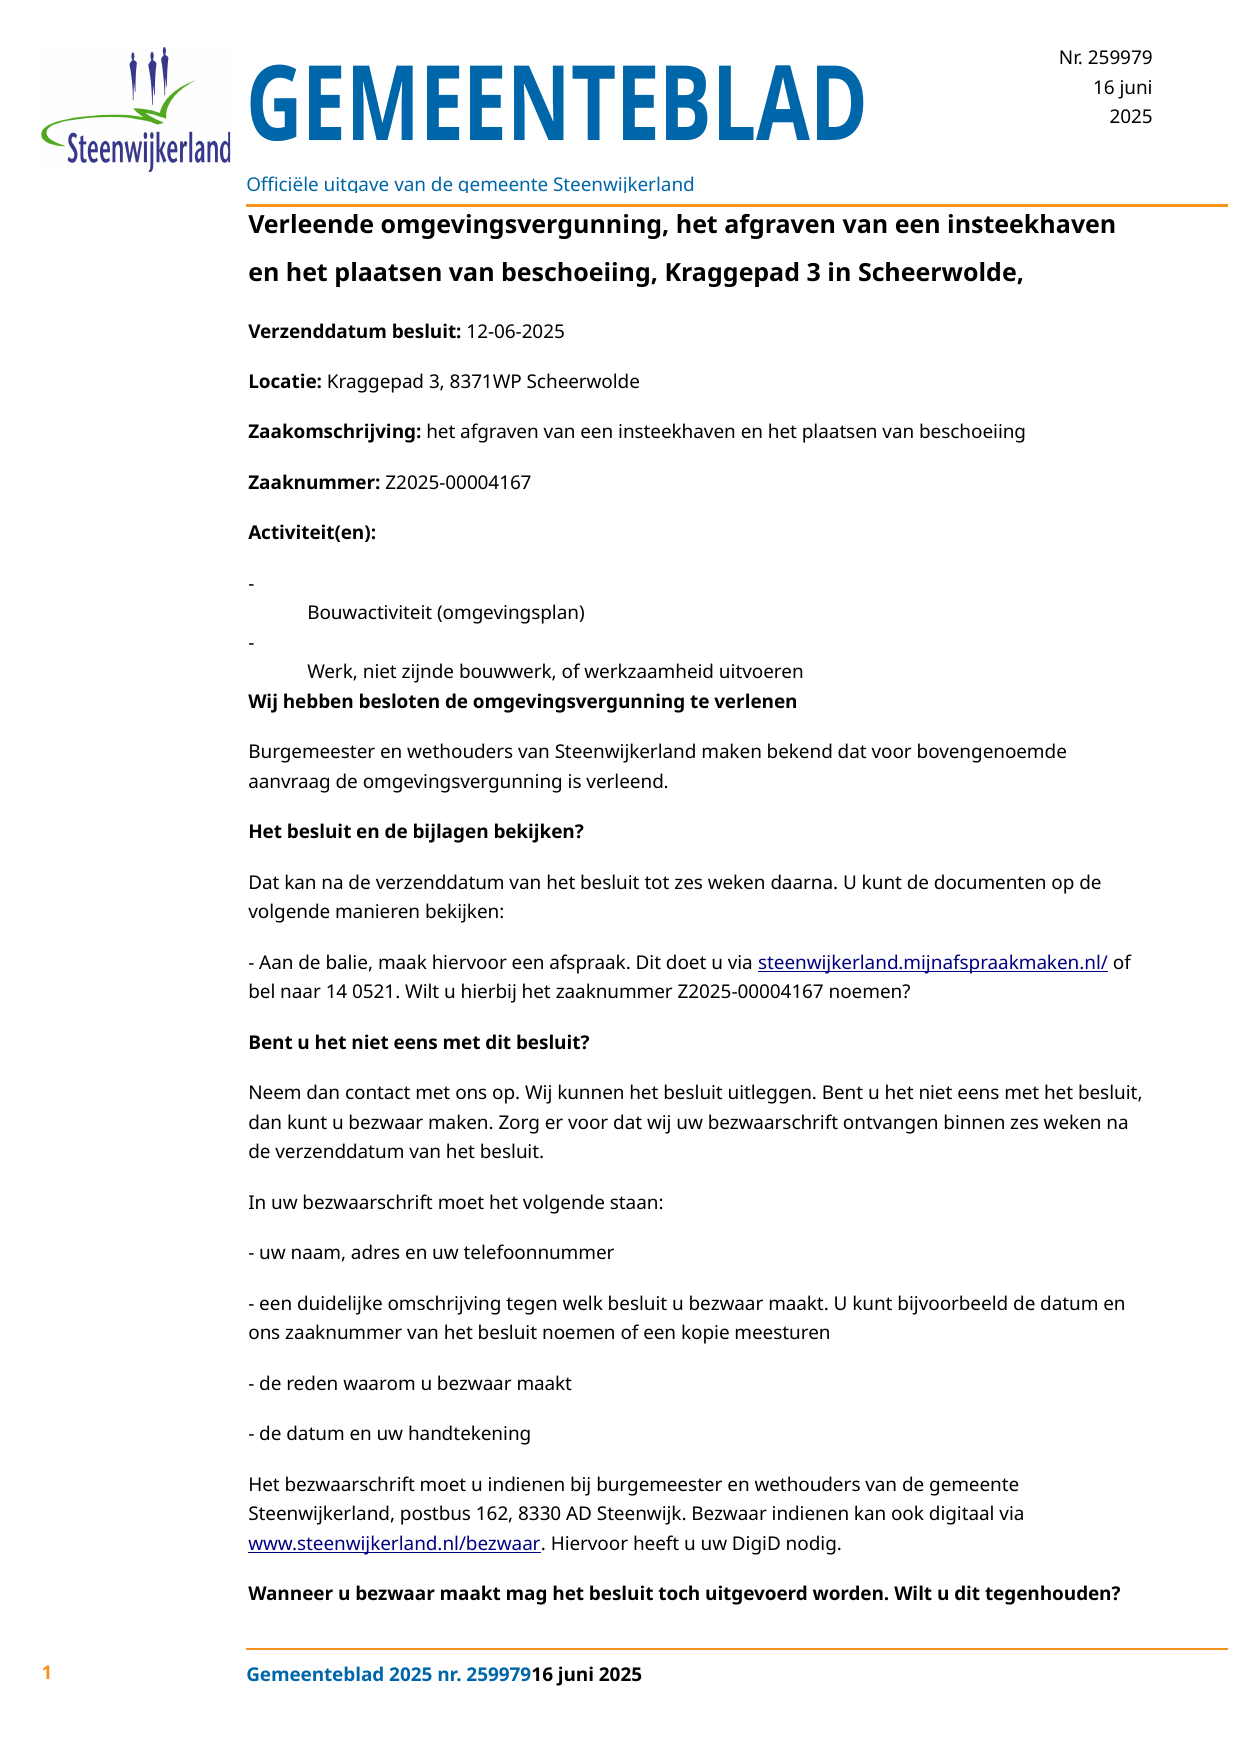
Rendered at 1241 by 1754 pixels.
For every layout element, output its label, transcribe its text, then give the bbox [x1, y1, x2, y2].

list Werk, niet zijnde bouwwerk, of werkzaamheid uitvoeren [248, 659, 1152, 684]
text - uw naam, adres en uw telefoonnummer [248, 1239, 1152, 1265]
text Neem dan contact met ons op. Wij kunnen het besluit uitleggen. Bent u het niet eens met het besluit, dan kunt u bezwaar maken. Zorg er voor dat wij uw bezwaarschrift ontvangen binnen zes weken na de verzenddatum van het besluit. [248, 1079, 1152, 1164]
text Het bezwaarschrift moet u indienen bij burgemeester en wethouders van de gemeente Steenwijkerland, postbus 162, 8330 AD Steenwijk. Bezwaar indienen kan ook digitaal via www.steenwijkerland.nl/bezwaar. Hiervoor heeft u uw DigiD nodig. [248, 1471, 1152, 1556]
text - de datum en uw handtekening [248, 1420, 1152, 1446]
text Activiteit(en): [248, 519, 1152, 545]
text Burgemeester en wethouders van Steenwijkerland maken bekend dat voor bovengenoemde aanvraag de omgevingsvergunning is verleend. [248, 739, 1152, 794]
text Zaakomschrijving: het afgraven van een insteekhaven en het plaatsen van beschoeiing [248, 419, 1152, 444]
text Zaaknummer: Z2025-00004167 [248, 469, 1152, 495]
text Wanneer u bezwaar maakt mag het besluit toch uitgevoerd worden. Wilt u dit tegenhouden? [248, 1580, 1152, 1606]
text Dat kan na de verzenddatum van het besluit tot zes weken daarna. U kunt de documenten op de volgende manieren bekijken: [248, 869, 1152, 924]
text - de reden waarom u bezwaar maakt [248, 1370, 1152, 1396]
text Het besluit en de bijlagen bekijken? [248, 819, 1152, 844]
text Verleende omgevingsvergunning, het afgraven van een insteekhaven en het plaatsen van beschoeiing, Kraggepad 3 in Scheerwolde, [248, 207, 1152, 288]
text Locatie: Kraggepad 3, 8371WP Scheerwolde [248, 368, 1152, 394]
list Bouwactiviteit (omgevingsplan) [248, 599, 1152, 625]
text Bent u het niet eens met dit besluit? [248, 1029, 1152, 1055]
text - een duidelijke omschrijving tegen welk besluit u bezwaar maakt. U kunt bijvoorbeeld de datum en ons zaaknummer van het besluit noemen of een kopie meesturen [248, 1290, 1152, 1345]
text In uw bezwaarschrift moet het volgende staan: [248, 1189, 1152, 1215]
text - Aan de balie, maak hiervoor een afspraak. Dit doet u via steenwijkerland.mijnafspraakmaken.nl/ of bel naar 14 0521. Wilt u hierbij het zaaknummer Z2025-00004167 noemen? [248, 949, 1152, 1004]
picture [41, 47, 231, 172]
text Wij hebben besloten de omgevingsvergunning te verlenen [248, 688, 1152, 714]
text Verzenddatum besluit: 12-06-2025 [248, 318, 1152, 344]
